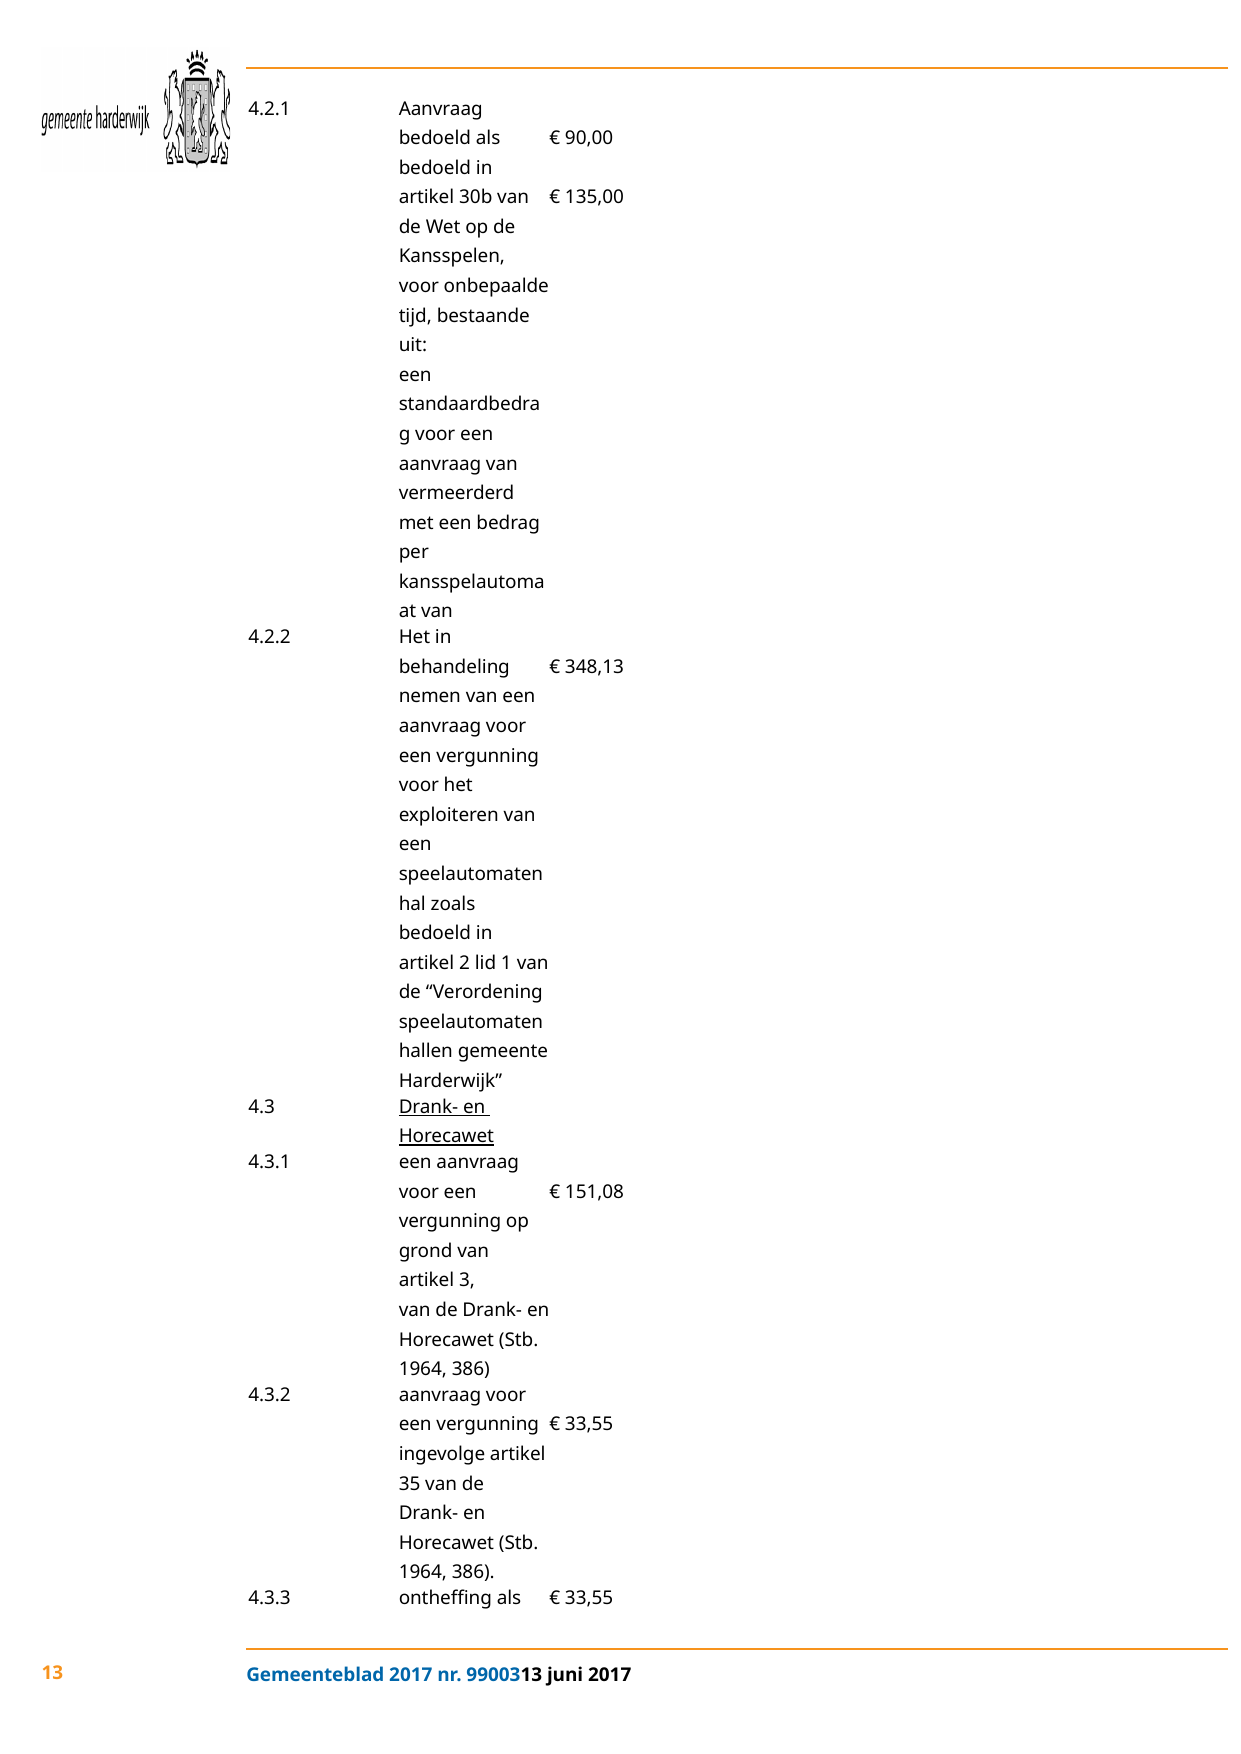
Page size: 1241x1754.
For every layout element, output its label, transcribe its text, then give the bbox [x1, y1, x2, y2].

table_cell € 90,00 € 135,00 [549, 95, 700, 623]
table_cell ontheffing als [399, 1584, 549, 1610]
table_cell Aanvraag bedoeld als bedoeld in artikel 30b van de Wet op de Kansspelen, voor onbepaalde tijd, bestaande uit: een standaardbedrag voor een aanvraag van vermeerderd met een bedrag per kansspelautomaat van [399, 95, 549, 623]
table_cell 4.3.1 [248, 1148, 398, 1381]
picture [41, 47, 231, 172]
table_cell 4.2.2 [248, 624, 398, 1093]
table_cell 4.3.3 [248, 1584, 398, 1610]
table_cell aanvraag voor een vergunning ingevolge artikel 35 van de Drank- en Horecawet (Stb. 1964, 386). [399, 1381, 549, 1584]
table_cell € 348,13 [549, 624, 700, 1093]
table_cell 4.3.2 [248, 1381, 398, 1584]
table_cell [549, 1093, 700, 1148]
table_cell een aanvraag voor een vergunning op grond van artikel 3, van de Drank- en Horecawet (Stb. 1964, 386) [399, 1148, 549, 1381]
table_cell € 151,08 [549, 1148, 700, 1381]
table_cell 4.3 [248, 1093, 398, 1148]
table_cell Het in behandeling nemen van een aanvraag voor een vergunning voor het exploiteren van een speelautomatenhal zoals bedoeld in artikel 2 lid 1 van de “Verordening speelautomatenhallen gemeente Harderwijk” [399, 624, 549, 1093]
table_cell Drank- en Horecawet [399, 1093, 549, 1148]
table_cell € 33,55 [549, 1381, 700, 1584]
table_cell 4.2.1 [248, 95, 398, 623]
table_cell € 33,55 [549, 1584, 700, 1610]
